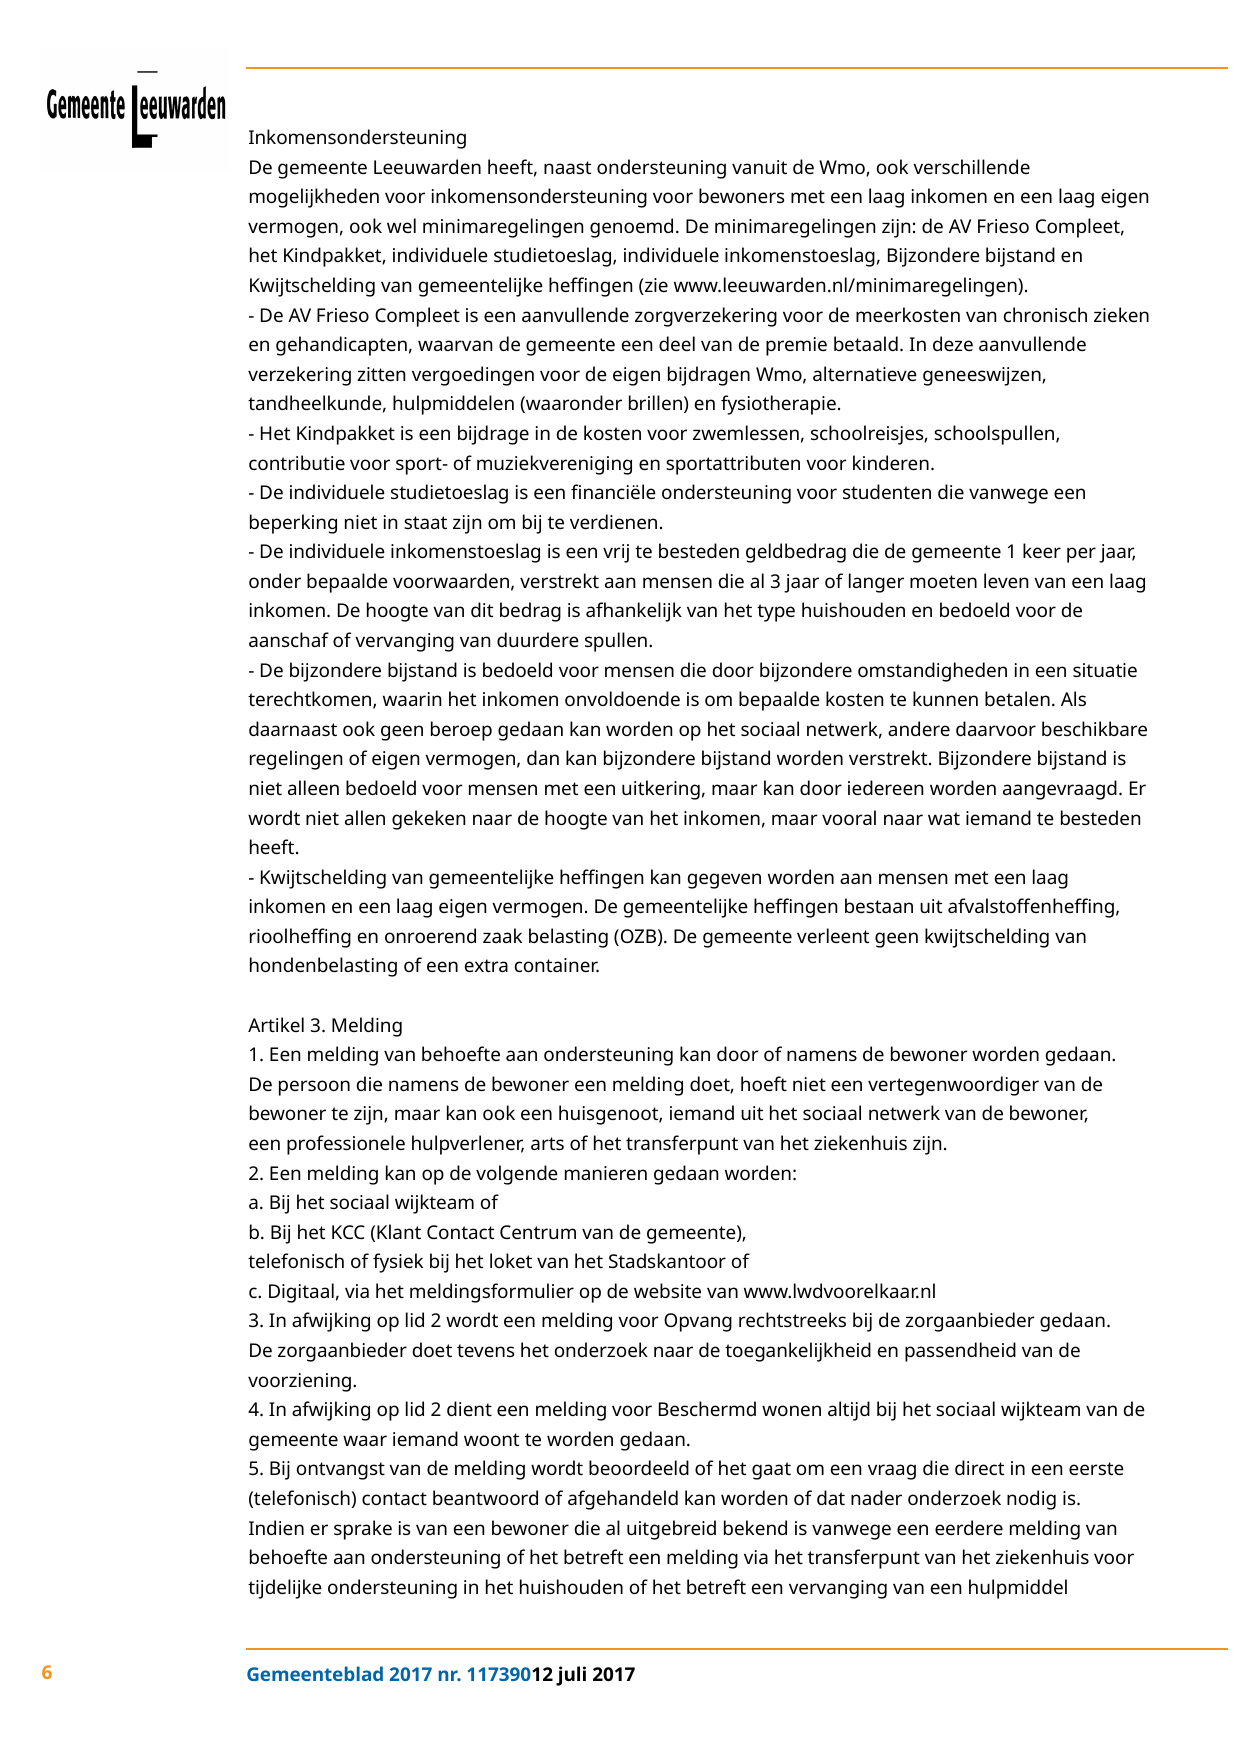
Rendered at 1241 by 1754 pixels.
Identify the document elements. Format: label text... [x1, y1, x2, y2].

text De gemeente Leeuwarden heeft, naast ondersteuning vanuit de Wmo, ook verschillende mogelijkheden voor inkomensondersteuning voor bewoners met een laag inkomen en een laag eigen vermogen, ook wel minimaregelingen genoemd. De minimaregelingen zijn: de AV Frieso Compleet, het Kindpakket, individuele studietoeslag, individuele inkomenstoeslag, Bijzondere bijstand en Kwijtschelding van gemeentelijke heffingen (zie www.leeuwarden.nl/minimaregelingen). [248, 154, 1152, 298]
text c. Digitaal, via het meldingsformulier op de website van www.lwdvoorelkaar.nl [248, 1278, 1152, 1304]
text De zorgaanbieder doet tevens het onderzoek naar de toegankelijkheid en passendheid van de voorziening. [248, 1337, 1152, 1393]
text a. Bij het sociaal wijkteam of [248, 1189, 1152, 1215]
text - De AV Frieso Compleet is een aanvullende zorgverzekering voor de meerkosten van chronisch zieken en gehandicapten, waarvan de gemeente een deel van de premie betaald. In deze aanvullende verzekering zitten vergoedingen voor de eigen bijdragen Wmo, alternatieve geneeswijzen, tandheelkunde, hulpmiddelen (waaronder brillen) en fysiotherapie. [248, 302, 1152, 416]
text - De bijzondere bijstand is bedoeld voor mensen die door bijzondere omstandigheden in een situatie terechtkomen, waarin het inkomen onvoldoende is om bepaalde kosten te kunnen betalen. Als daarnaast ook geen beroep gedaan kan worden op het sociaal netwerk, andere daarvoor beschikbare regelingen of eigen vermogen, dan kan bijzondere bijstand worden verstrekt. Bijzondere bijstand is niet alleen bedoeld voor mensen met een uitkering, maar kan door iedereen worden aangevraagd. Er wordt niet allen gekeken naar de hoogte van het inkomen, maar vooral naar wat iemand te besteden heeft. [248, 657, 1152, 860]
text De persoon die namens de bewoner een melding doet, hoeft niet een vertegenwoordiger van de bewoner te zijn, maar kan ook een huisgenoot, iemand uit het sociaal netwerk van de bewoner, [248, 1071, 1152, 1126]
text telefonisch of fysiek bij het loket van het Stadskantoor of [248, 1248, 1152, 1274]
text Artikel 3. Melding [248, 1012, 1152, 1038]
text een professionele hulpverlener, arts of het transferpunt van het ziekenhuis zijn. [248, 1130, 1152, 1156]
text - Het Kindpakket is een bijdrage in de kosten voor zwemlessen, schoolreisjes, schoolspullen, contributie voor sport- of muziekvereniging en sportattributen voor kinderen. [248, 420, 1152, 476]
text - Kwijtschelding van gemeentelijke heffingen kan gegeven worden aan mensen met een laag inkomen en een laag eigen vermogen. De gemeentelijke heffingen bestaan uit afvalstoffenheffing, rioolheffing en onroerend zaak belasting (OZB). De gemeente verleent geen kwijtschelding van hondenbelasting of een extra container. [248, 864, 1152, 978]
text 1. Een melding van behoefte aan ondersteuning kan door of namens de bewoner worden gedaan. [248, 1041, 1152, 1067]
text b. Bij het KCC (Klant Contact Centrum van de gemeente), [248, 1219, 1152, 1245]
picture [41, 47, 231, 172]
text Inkomensondersteuning [248, 124, 1152, 150]
text 3. In afwijking op lid 2 wordt een melding voor Opvang rechtstreeks bij de zorgaanbieder gedaan. [248, 1308, 1152, 1333]
text - De individuele studietoeslag is een financiële ondersteuning voor studenten die vanwege een beperking niet in staat zijn om bij te verdienen. [248, 479, 1152, 535]
text - De individuele inkomenstoeslag is een vrij te besteden geldbedrag die de gemeente 1 keer per jaar, onder bepaalde voorwaarden, verstrekt aan mensen die al 3 jaar of langer moeten leven van een laag inkomen. De hoogte van dit bedrag is afhankelijk van het type huishouden en bedoeld voor de aanschaf of vervanging van duurdere spullen. [248, 538, 1152, 653]
text 5. Bij ontvangst van de melding wordt beoordeeld of het gaat om een vraag die direct in een eerste (telefonisch) contact beantwoord of afgehandeld kan worden of dat nader onderzoek nodig is. [248, 1456, 1152, 1511]
text 4. In afwijking op lid 2 dient een melding voor Beschermd wonen altijd bij het sociaal wijkteam van de gemeente waar iemand woont te worden gedaan. [248, 1396, 1152, 1452]
text Indien er sprake is van een bewoner die al uitgebreid bekend is vanwege een eerdere melding van behoefte aan ondersteuning of het betreft een melding via het transferpunt van het ziekenhuis voor tijdelijke ondersteuning in het huishouden of het betreft een vervanging van een hulpmiddel [248, 1515, 1152, 1600]
text 2. Een melding kan op de volgende manieren gedaan worden: [248, 1160, 1152, 1186]
